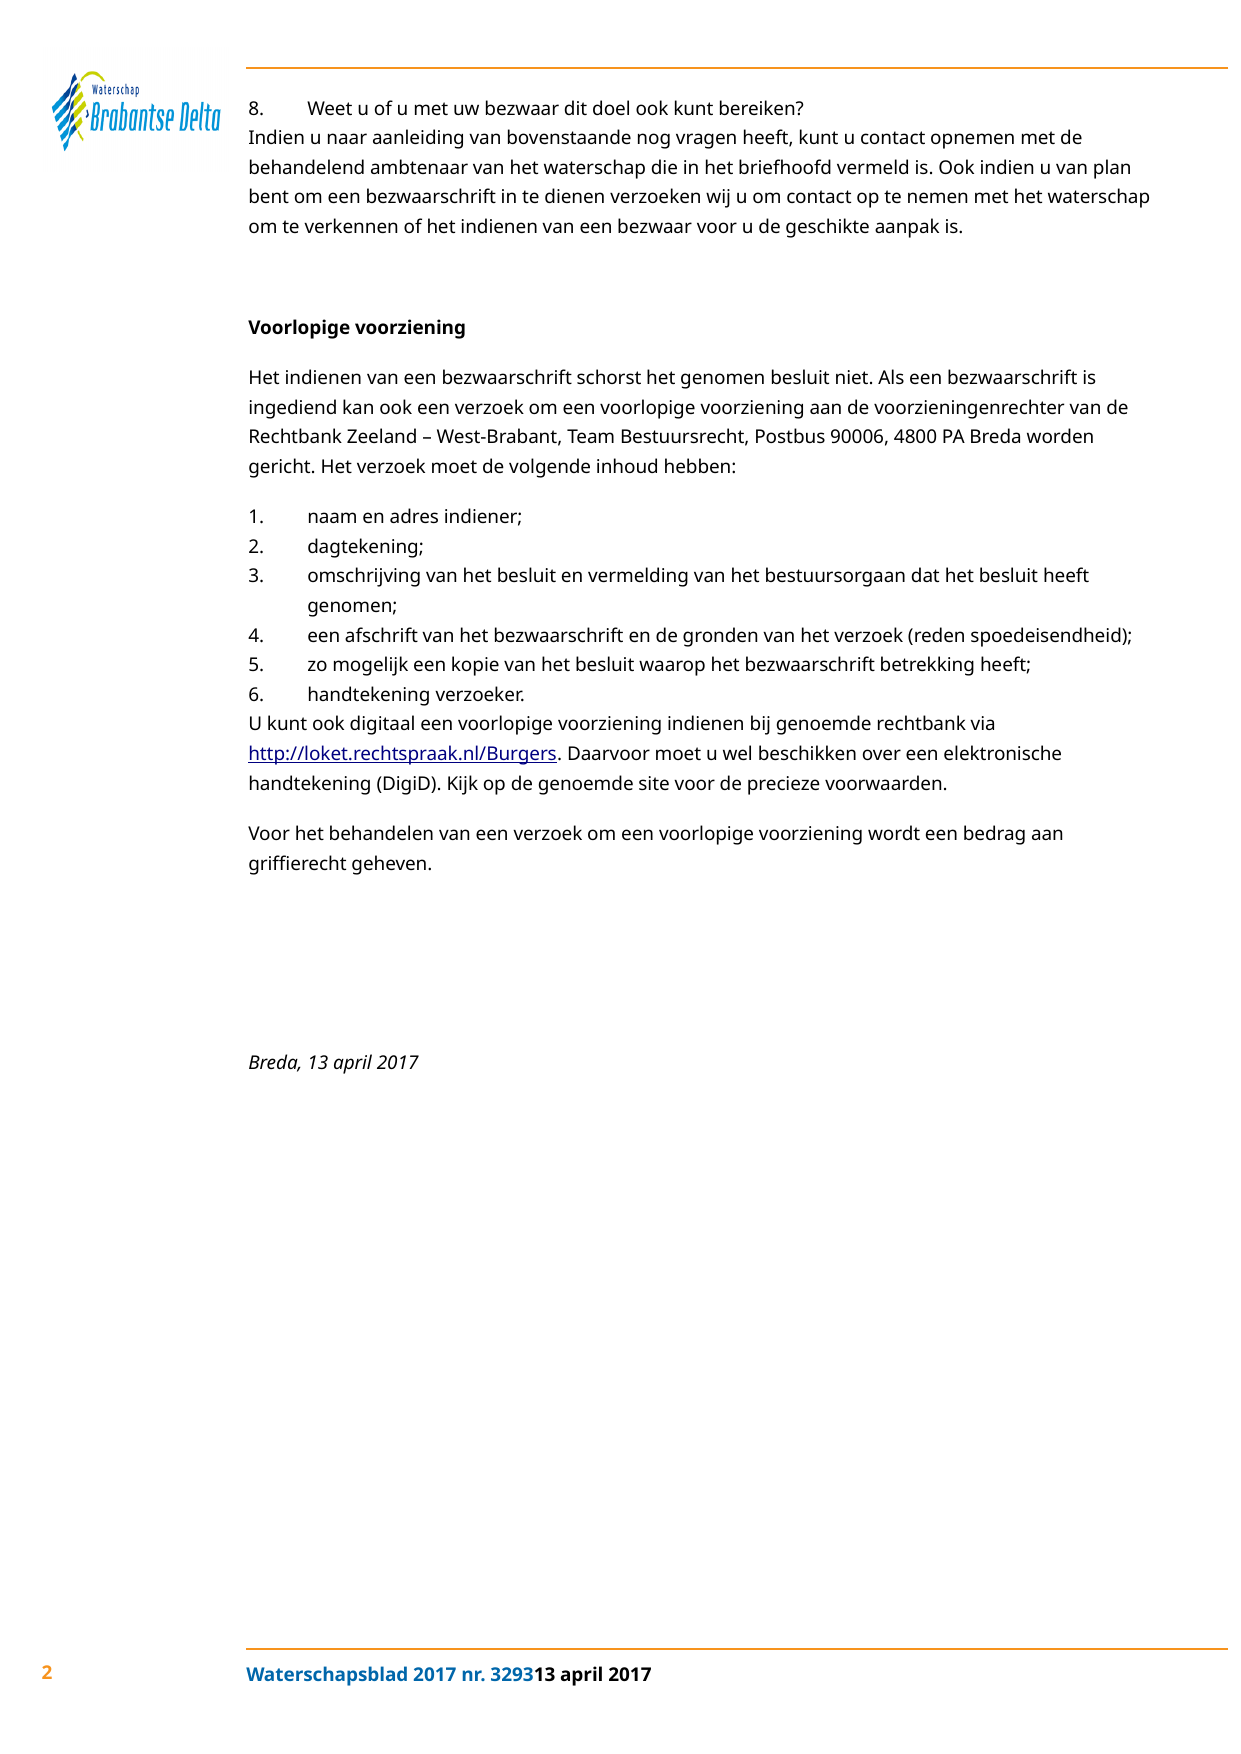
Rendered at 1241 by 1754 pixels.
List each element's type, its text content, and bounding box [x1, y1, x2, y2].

list Weet u of u met uw bezwaar dit doel ook kunt bereiken? [248, 95, 1152, 121]
text Het indienen van een bezwaarschrift schorst het genomen besluit niet. Als een bezwaarschrift is ingediend kan ook een verzoek om een voorlopige voorziening aan de voorzieningenrechter van de Rechtbank Zeeland – West-Brabant, Team Bestuursrecht, Postbus 90006, 4800 PA Breda worden gericht. Het verzoek moet de volgende inhoud hebben: [248, 364, 1152, 479]
text Voor het behandelen van een verzoek om een voorlopige voorziening wordt een bedrag aan griffierecht geheven. [248, 820, 1152, 876]
list een afschrift van het bezwaarschrift en de gronden van het verzoek (reden spoedeisendheid); [248, 622, 1152, 648]
list handtekening verzoeker. [248, 681, 1152, 707]
list dagtekening; [248, 533, 1152, 559]
list zo mogelijk een kopie van het besluit waarop het bezwaarschrift betrekking heeft; [248, 651, 1152, 677]
picture [41, 47, 231, 172]
text Indien u naar aanleiding van bovenstaande nog vragen heeft, kunt u contact opnemen met de behandelend ambtenaar van het waterschap die in het briefhoofd vermeld is. Ook indien u van plan bent om een bezwaarschrift in te dienen verzoeken wij u om contact op te nemen met het waterschap om te verkennen of het indienen van een bezwaar voor u de geschikte aanpak is. [248, 124, 1152, 239]
text Breda, 13 april 2017 [248, 1049, 1152, 1074]
text Voorlopige voorziening [248, 314, 1152, 340]
list naam en adres indiener; [248, 503, 1152, 529]
text U kunt ook digitaal een voorlopige voorziening indienen bij genoemde rechtbank via http://loket.rechtspraak.nl/Burgers. Daarvoor moet u wel beschikken over een elektronische handtekening (DigiD). Kijk op de genoemde site voor de precieze voorwaarden. [248, 711, 1152, 796]
list omschrijving van het besluit en vermelding van het bestuursorgaan dat het besluit heeft genomen; [248, 563, 1152, 618]
